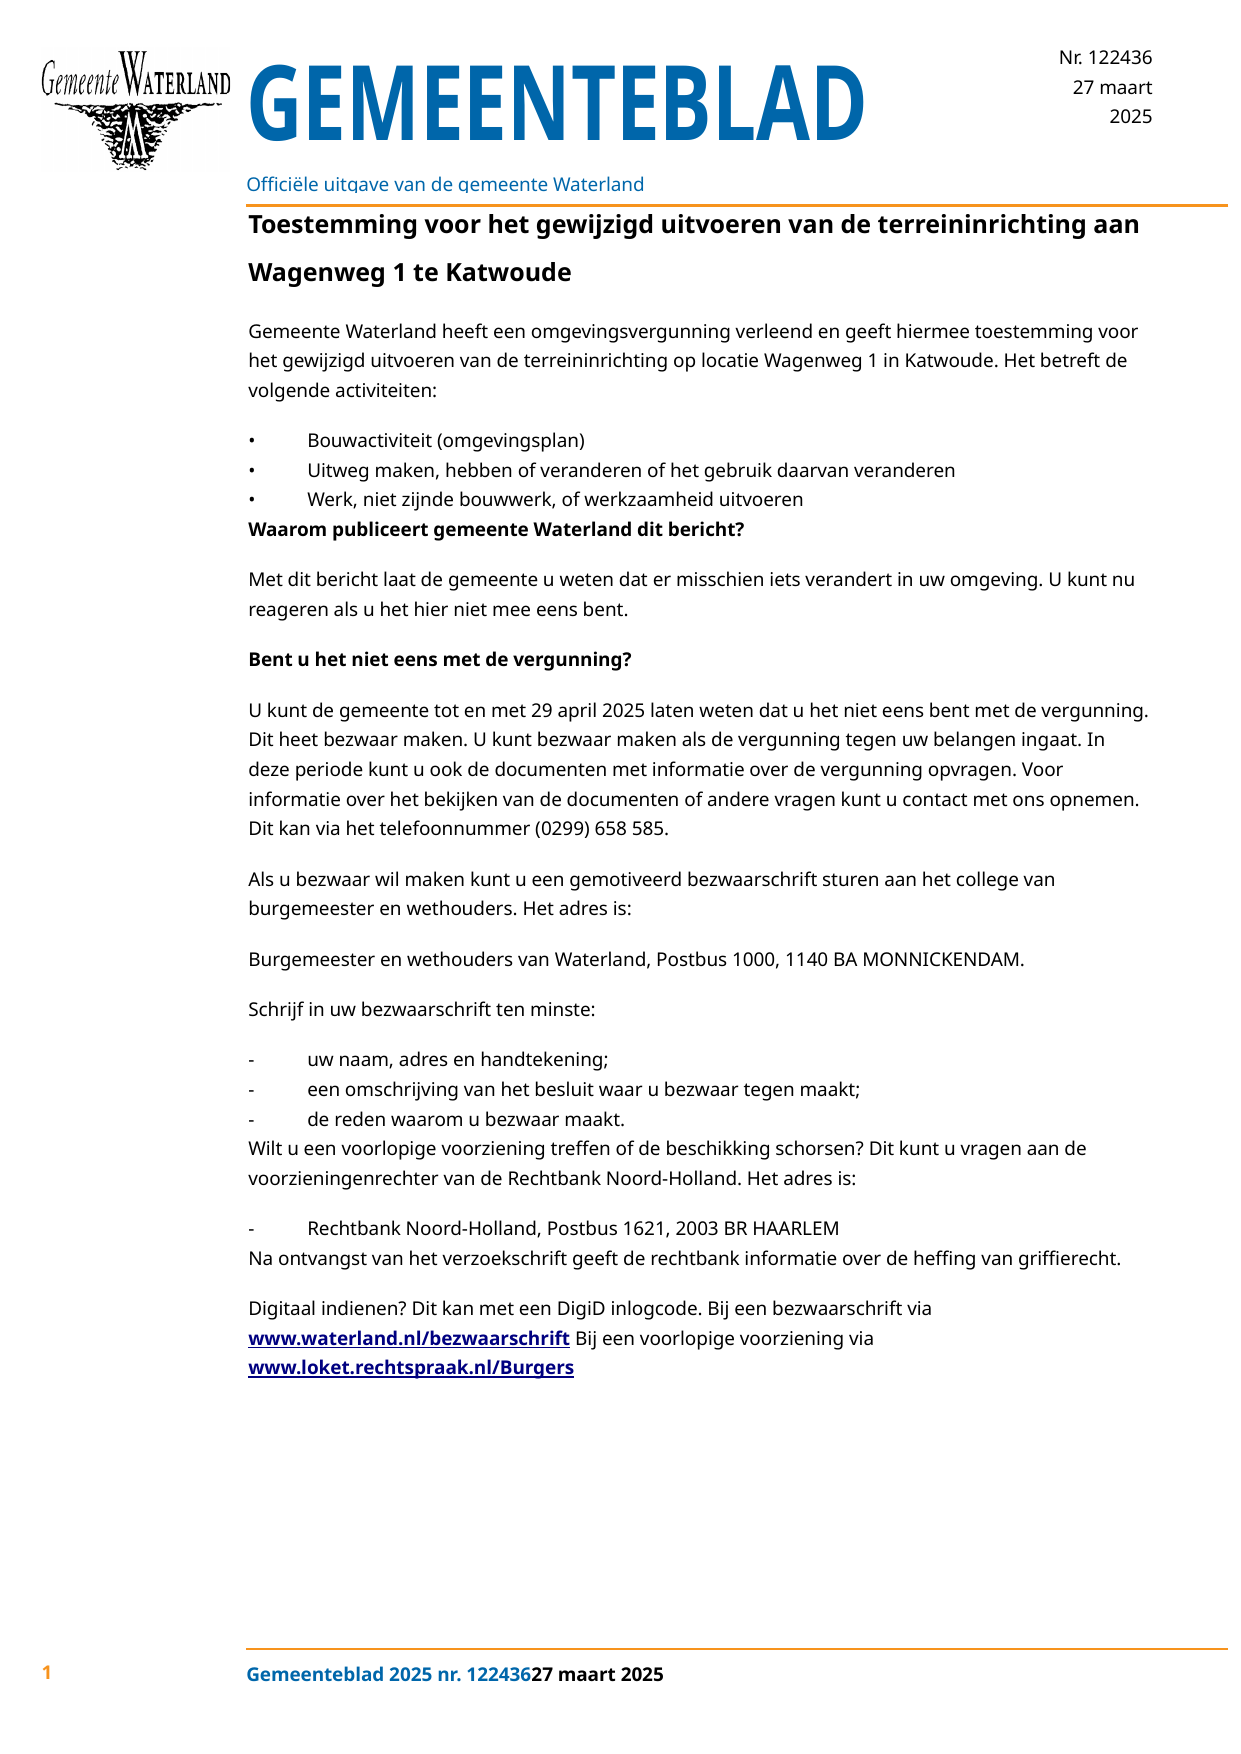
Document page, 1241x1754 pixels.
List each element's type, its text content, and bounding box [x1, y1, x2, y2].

text Na ontvangst van het verzoekschrift geeft de rechtbank informatie over de heffing van griffierecht. [248, 1245, 1152, 1271]
text Burgemeester en wethouders van Waterland, Postbus 1000, 1140 BA MONNICKENDAM. [248, 946, 1152, 972]
text Toestemming voor het gewijzigd uitvoeren van de terreininrichting aan Wagenweg 1 te Katwoude [248, 207, 1152, 288]
picture [41, 47, 231, 172]
list Werk, niet zijnde bouwwerk, of werkzaamheid uitvoeren [248, 487, 1152, 512]
list uw naam, adres en handtekening; [248, 1047, 1152, 1072]
text Wilt u een voorlopige voorziening treffen of de beschikking schorsen? Dit kunt u vragen aan de voorzieningenrechter van de Rechtbank Noord-Holland. Het adres is: [248, 1135, 1152, 1191]
list een omschrijving van het besluit waar u bezwaar tegen maakt; [248, 1076, 1152, 1102]
text Bent u het niet eens met de vergunning? [248, 647, 1152, 672]
list Rechtbank Noord-Holland, Postbus 1621, 2003 BR HAARLEM [248, 1215, 1152, 1241]
list de reden waarom u bezwaar maakt. [248, 1106, 1152, 1132]
list Bouwactiviteit (omgevingsplan) [248, 427, 1152, 453]
text Digitaal indienen? Dit kan met een DigiD inlogcode. Bij een bezwaarschrift via www.waterland.nl/bezwaarschrift Bij een voorlopige voorziening via www.loket.rechtspraak.nl/Burgers [248, 1295, 1152, 1380]
list Uitweg maken, hebben of veranderen of het gebruik daarvan veranderen [248, 457, 1152, 483]
text Met dit bericht laat de gemeente u weten dat er misschien iets verandert in uw omgeving. U kunt nu reageren als u het hier niet mee eens bent. [248, 567, 1152, 622]
text Als u bezwaar wil maken kunt u een gemotiveerd bezwaarschrift sturen aan het college van burgemeester en wethouders. Het adres is: [248, 866, 1152, 921]
text U kunt de gemeente tot en met 29 april 2025 laten weten dat u het niet eens bent met de vergunning. Dit heet bezwaar maken. U kunt bezwaar maken als de vergunning tegen uw belangen ingaat. In deze periode kunt u ook de documenten met informatie over de vergunning opvragen. Voor informatie over het bekijken van de documenten of andere vragen kunt u contact met ons opnemen. Dit kan via het telefoonnummer (0299) 658 585. [248, 697, 1152, 841]
text Waarom publiceert gemeente Waterland dit bericht? [248, 516, 1152, 542]
text Gemeente Waterland heeft een omgevingsvergunning verleend en geeft hiermee toestemming voor het gewijzigd uitvoeren van de terreininrichting op locatie Wagenweg 1 in Katwoude. Het betreft de volgende activiteiten: [248, 318, 1152, 403]
text Schrijf in uw bezwaarschrift ten minste: [248, 996, 1152, 1022]
